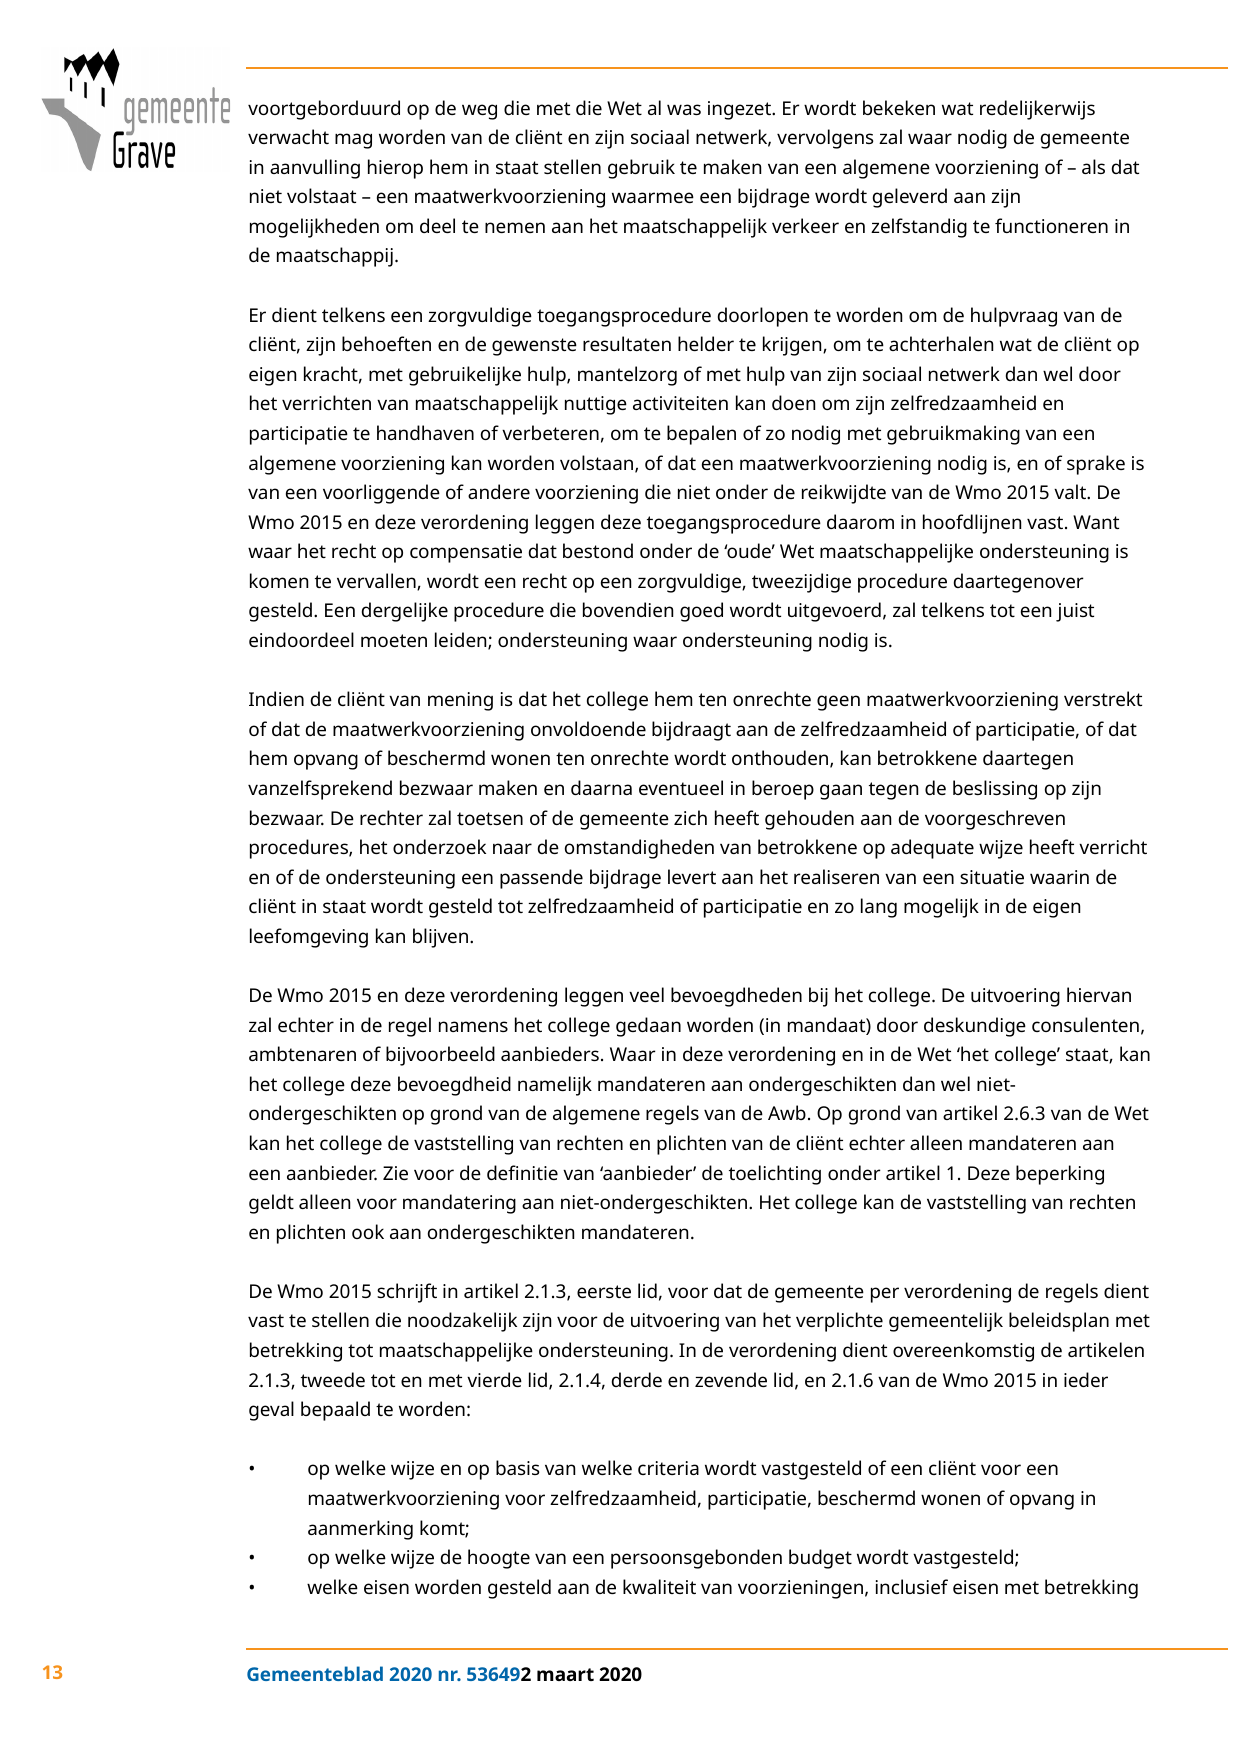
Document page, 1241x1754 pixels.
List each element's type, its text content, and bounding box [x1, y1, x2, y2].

list op welke wijze en op basis van welke criteria wordt vastgesteld of een cliënt voor een maatwerkvoorziening voor zelfredzaamheid, participatie, beschermd wonen of opvang in aanmerking komt; [248, 1456, 1152, 1541]
list welke eisen worden gesteld aan de kwaliteit van voorzieningen, inclusief eisen met betrekking [248, 1574, 1152, 1600]
text De Wmo 2015 schrijft in artikel 2.1.3, eerste lid, voor dat de gemeente per verordening de regels dient vast te stellen die noodzakelijk zijn voor de uitvoering van het verplichte gemeentelijk beleidsplan met betrekking tot maatschappelijke ondersteuning. In de verordening dient overeenkomstig de artikelen 2.1.3, tweede tot en met vierde lid, 2.1.4, derde en zevende lid, en 2.1.6 van de Wmo 2015 in ieder geval bepaald te worden: [248, 1278, 1152, 1422]
picture [41, 47, 231, 172]
text Er dient telkens een zorgvuldige toegangsprocedure doorlopen te worden om de hulpvraag van de cliënt, zijn behoeften en de gewenste resultaten helder te krijgen, om te achterhalen wat de cliënt op eigen kracht, met gebruikelijke hulp, mantelzorg of met hulp van zijn sociaal netwerk dan wel door het verrichten van maatschappelijk nuttige activiteiten kan doen om zijn zelfredzaamheid en participatie te handhaven of verbeteren, om te bepalen of zo nodig met gebruikmaking van een algemene voorziening kan worden volstaan, of dat een maatwerkvoorziening nodig is, en of sprake is van een voorliggende of andere voorziening die niet onder de reikwijdte van de Wmo 2015 valt. De Wmo 2015 en deze verordening leggen deze toegangsprocedure daarom in hoofdlijnen vast. Want waar het recht op compensatie dat bestond onder de ‘oude’ Wet maatschappelijke ondersteuning is komen te vervallen, wordt een recht op een zorgvuldige, tweezijdige procedure daartegenover gesteld. Een dergelijke procedure die bovendien goed wordt uitgevoerd, zal telkens tot een juist eindoordeel moeten leiden; ondersteuning waar ondersteuning nodig is. [248, 302, 1152, 653]
text Indien de cliënt van mening is dat het college hem ten onrechte geen maatwerkvoorziening verstrekt of dat de maatwerkvoorziening onvoldoende bijdraagt aan de zelfredzaamheid of participatie, of dat hem opvang of beschermd wonen ten onrechte wordt onthouden, kan betrokkene daartegen vanzelfsprekend bezwaar maken en daarna eventueel in beroep gaan tegen de beslissing op zijn bezwaar. De rechter zal toetsen of de gemeente zich heeft gehouden aan de voorgeschreven procedures, het onderzoek naar de omstandigheden van betrokkene op adequate wijze heeft verricht en of de ondersteuning een passende bijdrage levert aan het realiseren van een situatie waarin de cliënt in staat wordt gesteld tot zelfredzaamheid of participatie en zo lang mogelijk in de eigen leefomgeving kan blijven. [248, 686, 1152, 949]
list op welke wijze de hoogte van een persoonsgebonden budget wordt vastgesteld; [248, 1544, 1152, 1570]
text De Wmo 2015 en deze verordening leggen veel bevoegdheden bij het college. De uitvoering hiervan zal echter in de regel namens het college gedaan worden (in mandaat) door deskundige consulenten, ambtenaren of bijvoorbeeld aanbieders. Waar in deze verordening en in de Wet ‘het college’ staat, kan het college deze bevoegdheid namelijk mandateren aan ondergeschikten dan wel niet-ondergeschikten op grond van de algemene regels van de Awb. Op grond van artikel 2.6.3 van de Wet kan het college de vaststelling van rechten en plichten van de cliënt echter alleen mandateren aan een aanbieder. Zie voor de definitie van ‘aanbieder’ de toelichting onder artikel 1. Deze beperking geldt alleen voor mandatering aan niet-ondergeschikten. Het college kan de vaststelling van rechten en plichten ook aan ondergeschikten mandateren. [248, 982, 1152, 1245]
text voortgeborduurd op de weg die met die Wet al was ingezet. Er wordt bekeken wat redelijkerwijs verwacht mag worden van de cliënt en zijn sociaal netwerk, vervolgens zal waar nodig de gemeente in aanvulling hierop hem in staat stellen gebruik te maken van een algemene voorziening of – als dat niet volstaat – een maatwerkvoorziening waarmee een bijdrage wordt geleverd aan zijn mogelijkheden om deel te nemen aan het maatschappelijk verkeer en zelfstandig te functioneren in de maatschappij. [248, 95, 1152, 268]
